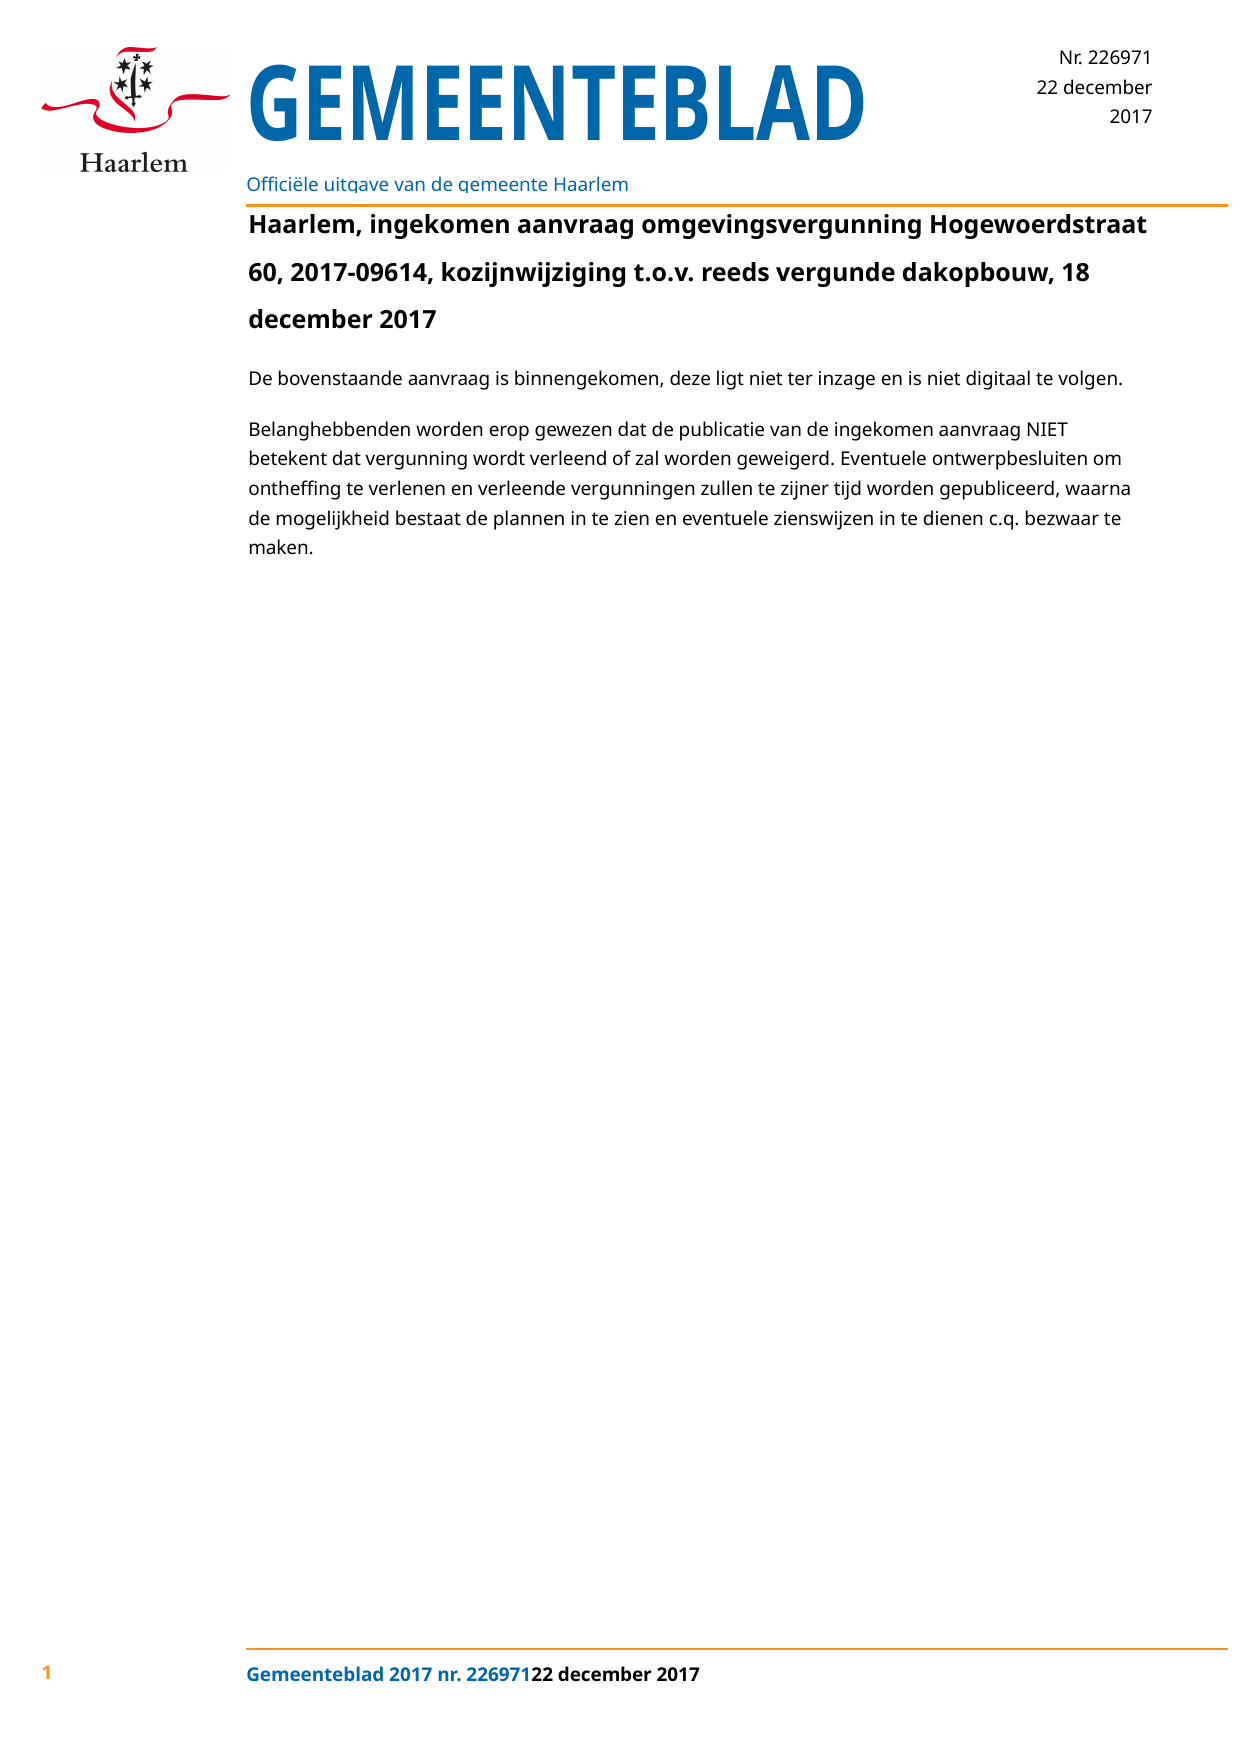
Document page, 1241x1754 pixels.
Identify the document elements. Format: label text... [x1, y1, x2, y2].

text Haarlem, ingekomen aanvraag omgevingsvergunning Hogewoerdstraat 60, 2017-09614, kozijnwijziging t.o.v. reeds vergunde dakopbouw, 18 december 2017 [248, 207, 1152, 336]
picture [41, 47, 231, 172]
text Belanghebbenden worden erop gewezen dat de publicatie van de ingekomen aanvraag NIET betekent dat vergunning wordt verleend of zal worden geweigerd. Eventuele ontwerpbesluiten om ontheffing te verlenen en verleende vergunningen zullen te zijner tijd worden gepubliceerd, waarna de mogelijkheid bestaat de plannen in te zien en eventuele zienswijzen in te dienen c.q. bezwaar te maken. [248, 416, 1152, 560]
text De bovenstaande aanvraag is binnengekomen, deze ligt niet ter inzage en is niet digitaal te volgen. [248, 366, 1152, 391]
